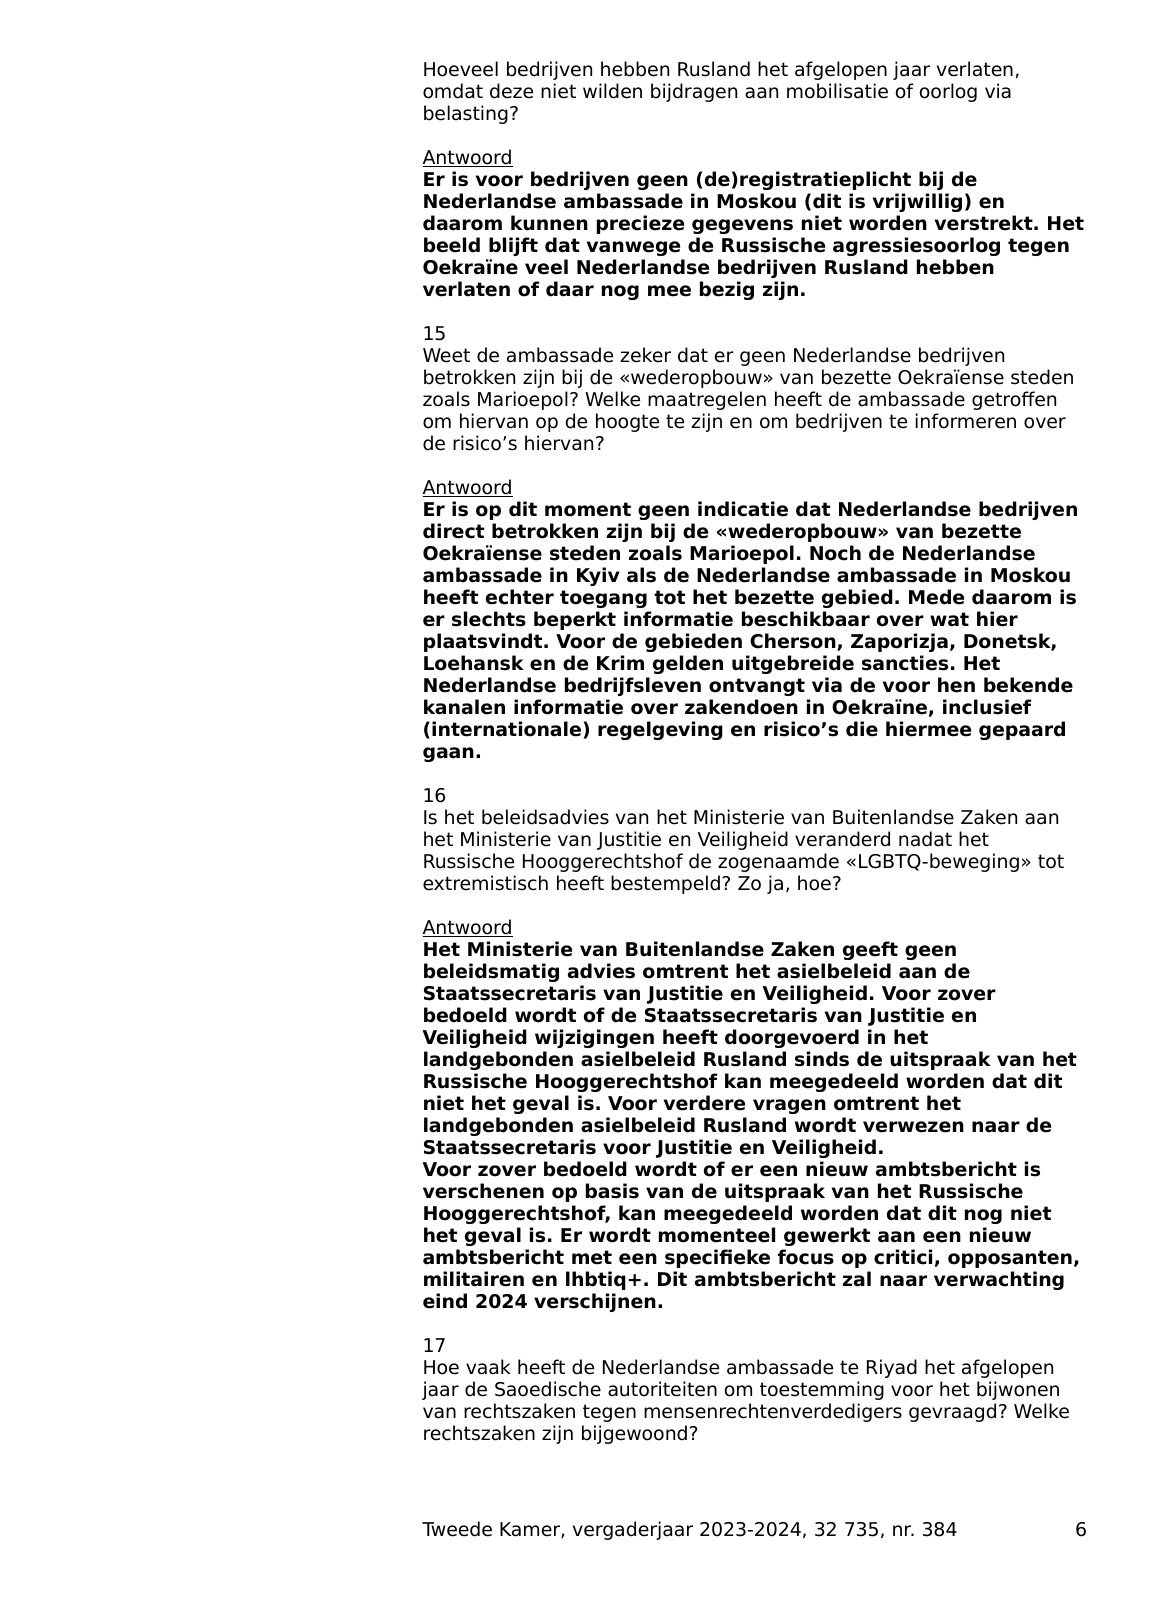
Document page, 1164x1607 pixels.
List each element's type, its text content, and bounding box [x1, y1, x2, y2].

text Het Ministerie van Buitenlandse Zaken geeft geen beleidsmatig advies omtrent het asielbeleid aan de Staatssecretaris van Justitie en Veiligheid. Voor zover bedoeld wordt of de Staatssecretaris van Justitie en Veiligheid wijzigingen heeft doorgevoerd in het landgebonden asielbeleid Rusland sinds de uitspraak van het Russische Hooggerechtshof kan meegedeeld worden dat dit niet het geval is. Voor verdere vragen omtrent het landgebonden asielbeleid Rusland wordt verwezen naar de Staatssecretaris voor Justitie en Veiligheid. [422, 939, 1087, 1159]
text Antwoord [422, 477, 1087, 499]
text Hoe vaak heeft de Nederlandse ambassade te Riyad het afgelopen jaar de Saoedische autoriteiten om toestemming voor het bijwonen van rechtszaken tegen mensenrechtenverdedigers gevraagd? Welke rechtszaken zijn bijgewoond? [422, 1357, 1087, 1445]
text Antwoord [422, 917, 1087, 939]
text Hoeveel bedrijven hebben Rusland het afgelopen jaar verlaten, omdat deze niet wilden bijdragen aan mobilisatie of oorlog via belasting? [422, 59, 1087, 125]
text Is het beleidsadvies van het Ministerie van Buitenlandse Zaken aan het Ministerie van Justitie en Veiligheid veranderd nadat het Russische Hooggerechtshof de zogenaamde «LGBTQ-beweging» tot extremistisch heeft bestempeld? Zo ja, hoe? [422, 807, 1087, 895]
text Er is op dit moment geen indicatie dat Nederlandse bedrijven direct betrokken zijn bij de «wederopbouw» van bezette Oekraïense steden zoals Marioepol. Noch de Nederlandse ambassade in Kyiv als de Nederlandse ambassade in Moskou heeft echter toegang tot het bezette gebied. Mede daarom is er slechts beperkt informatie beschikbaar over wat hier plaatsvindt. Voor de gebieden Cherson, Zaporizja, Donetsk, Loehansk en de Krim gelden uitgebreide sancties. Het Nederlandse bedrijfsleven ontvangt via de voor hen bekende kanalen informatie over zakendoen in Oekraïne, inclusief (internationale) regelgeving en risico’s die hiermee gepaard gaan. [422, 499, 1087, 763]
text 17 [422, 1335, 1087, 1357]
text Er is voor bedrijven geen (de)registratieplicht bij de Nederlandse ambassade in Moskou (dit is vrijwillig) en daarom kunnen precieze gegevens niet worden verstrekt. Het beeld blijft dat vanwege de Russische agressiesoorlog tegen Oekraïne veel Nederlandse bedrijven Rusland hebben verlaten of daar nog mee bezig zijn. [422, 169, 1087, 301]
text Antwoord [422, 147, 1087, 169]
text 15 [422, 323, 1087, 345]
text Voor zover bedoeld wordt of er een nieuw ambtsbericht is verschenen op basis van de uitspraak van het Russische Hooggerechtshof, kan meegedeeld worden dat dit nog niet het geval is. Er wordt momenteel gewerkt aan een nieuw ambtsbericht met een specifieke focus op critici, opposanten, militairen en lhbtiq+. Dit ambtsbericht zal naar verwachting eind 2024 verschijnen. [422, 1159, 1087, 1313]
text 16 [422, 785, 1087, 807]
text Weet de ambassade zeker dat er geen Nederlandse bedrijven betrokken zijn bij de «wederopbouw» van bezette Oekraïense steden zoals Marioepol? Welke maatregelen heeft de ambassade getroffen om hiervan op de hoogte te zijn en om bedrijven te informeren over de risico’s hiervan? [422, 345, 1087, 455]
